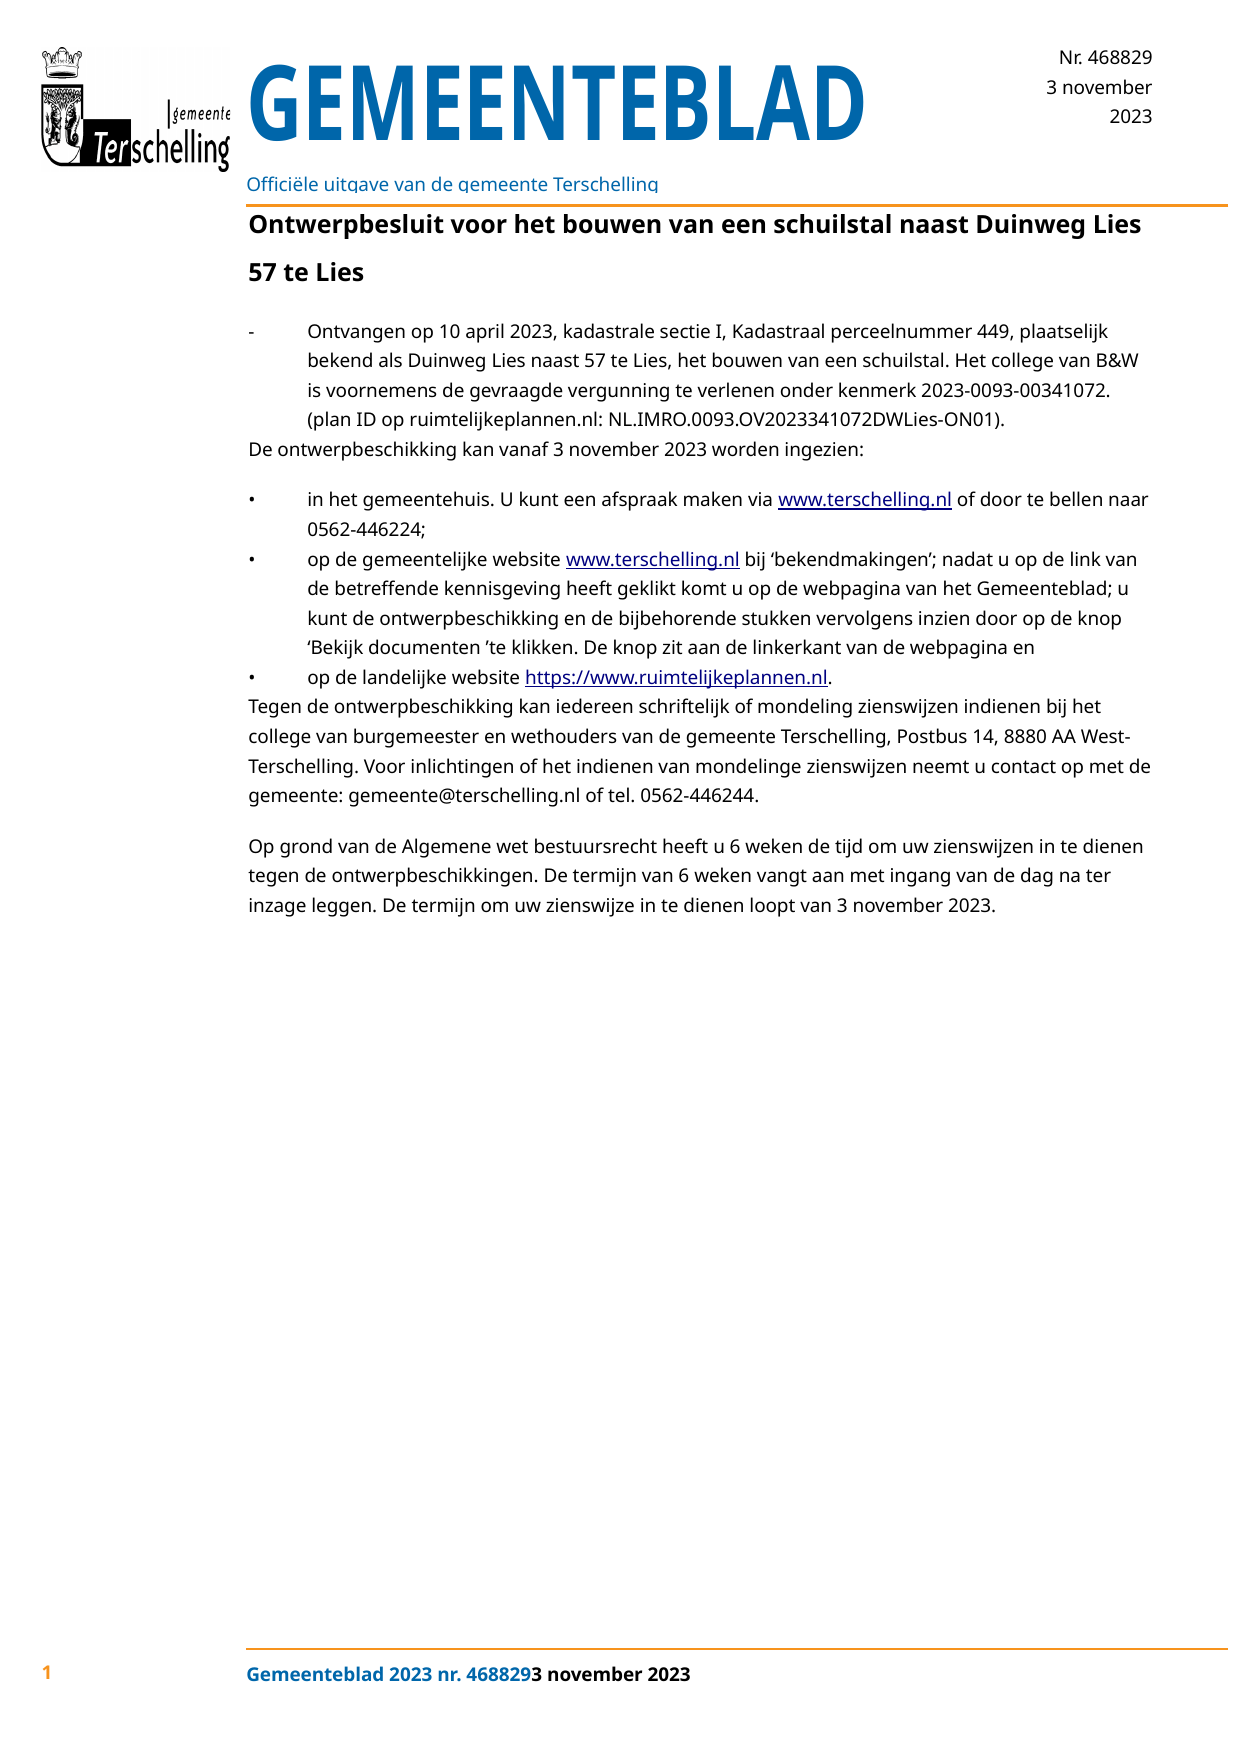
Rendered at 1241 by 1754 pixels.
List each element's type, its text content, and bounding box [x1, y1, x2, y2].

list in het gemeentehuis. U kunt een afspraak maken via www.terschelling.nl of door te bellen naar 0562-446224; [248, 487, 1152, 542]
text Op grond van de Algemene wet bestuursrecht heeft u 6 weken de tijd om uw zienswijzen in te dienen tegen de ontwerpbeschikkingen. De termijn van 6 weken vangt aan met ingang van de dag na ter inzage leggen. De termijn om uw zienswijze in te dienen loopt van 3 november 2023. [248, 833, 1152, 918]
text Tegen de ontwerpbeschikking kan iedereen schriftelijk of mondeling zienswijzen indienen bij het college van burgemeester en wethouders van de gemeente Terschelling, Postbus 14, 8880 AA West-Terschelling. Voor inlichtingen of het indienen van mondelinge zienswijzen neemt u contact op met de gemeente: gemeente@terschelling.nl of tel. 0562-446244. [248, 694, 1152, 808]
picture [41, 47, 231, 172]
list op de gemeentelijke website www.terschelling.nl bij ‘bekendmakingen’; nadat u op de link van de betreffende kennisgeving heeft geklikt komt u op de webpagina van het Gemeenteblad; u kunt de ontwerpbeschikking en de bijbehorende stukken vervolgens inzien door op de knop ‘Bekijk documenten ’te klikken. De knop zit aan de linkerkant van de webpagina en [248, 546, 1152, 660]
list op de landelijke website https://www.ruimtelijkeplannen.nl. [248, 664, 1152, 690]
list Ontvangen op 10 april 2023, kadastrale sectie I, Kadastraal perceelnummer 449, plaatselijk bekend als Duinweg Lies naast 57 te Lies, het bouwen van een schuilstal. Het college van B&W is voornemens de gevraagde vergunning te verlenen onder kenmerk 2023-0093-00341072. (plan ID op ruimtelijkeplannen.nl: NL.IMRO.0093.OV2023341072DWLies-ON01). [248, 318, 1152, 432]
text De ontwerpbeschikking kan vanaf 3 november 2023 worden ingezien: [248, 436, 1152, 462]
text Ontwerpbesluit voor het bouwen van een schuilstal naast Duinweg Lies 57 te Lies [248, 207, 1152, 288]
